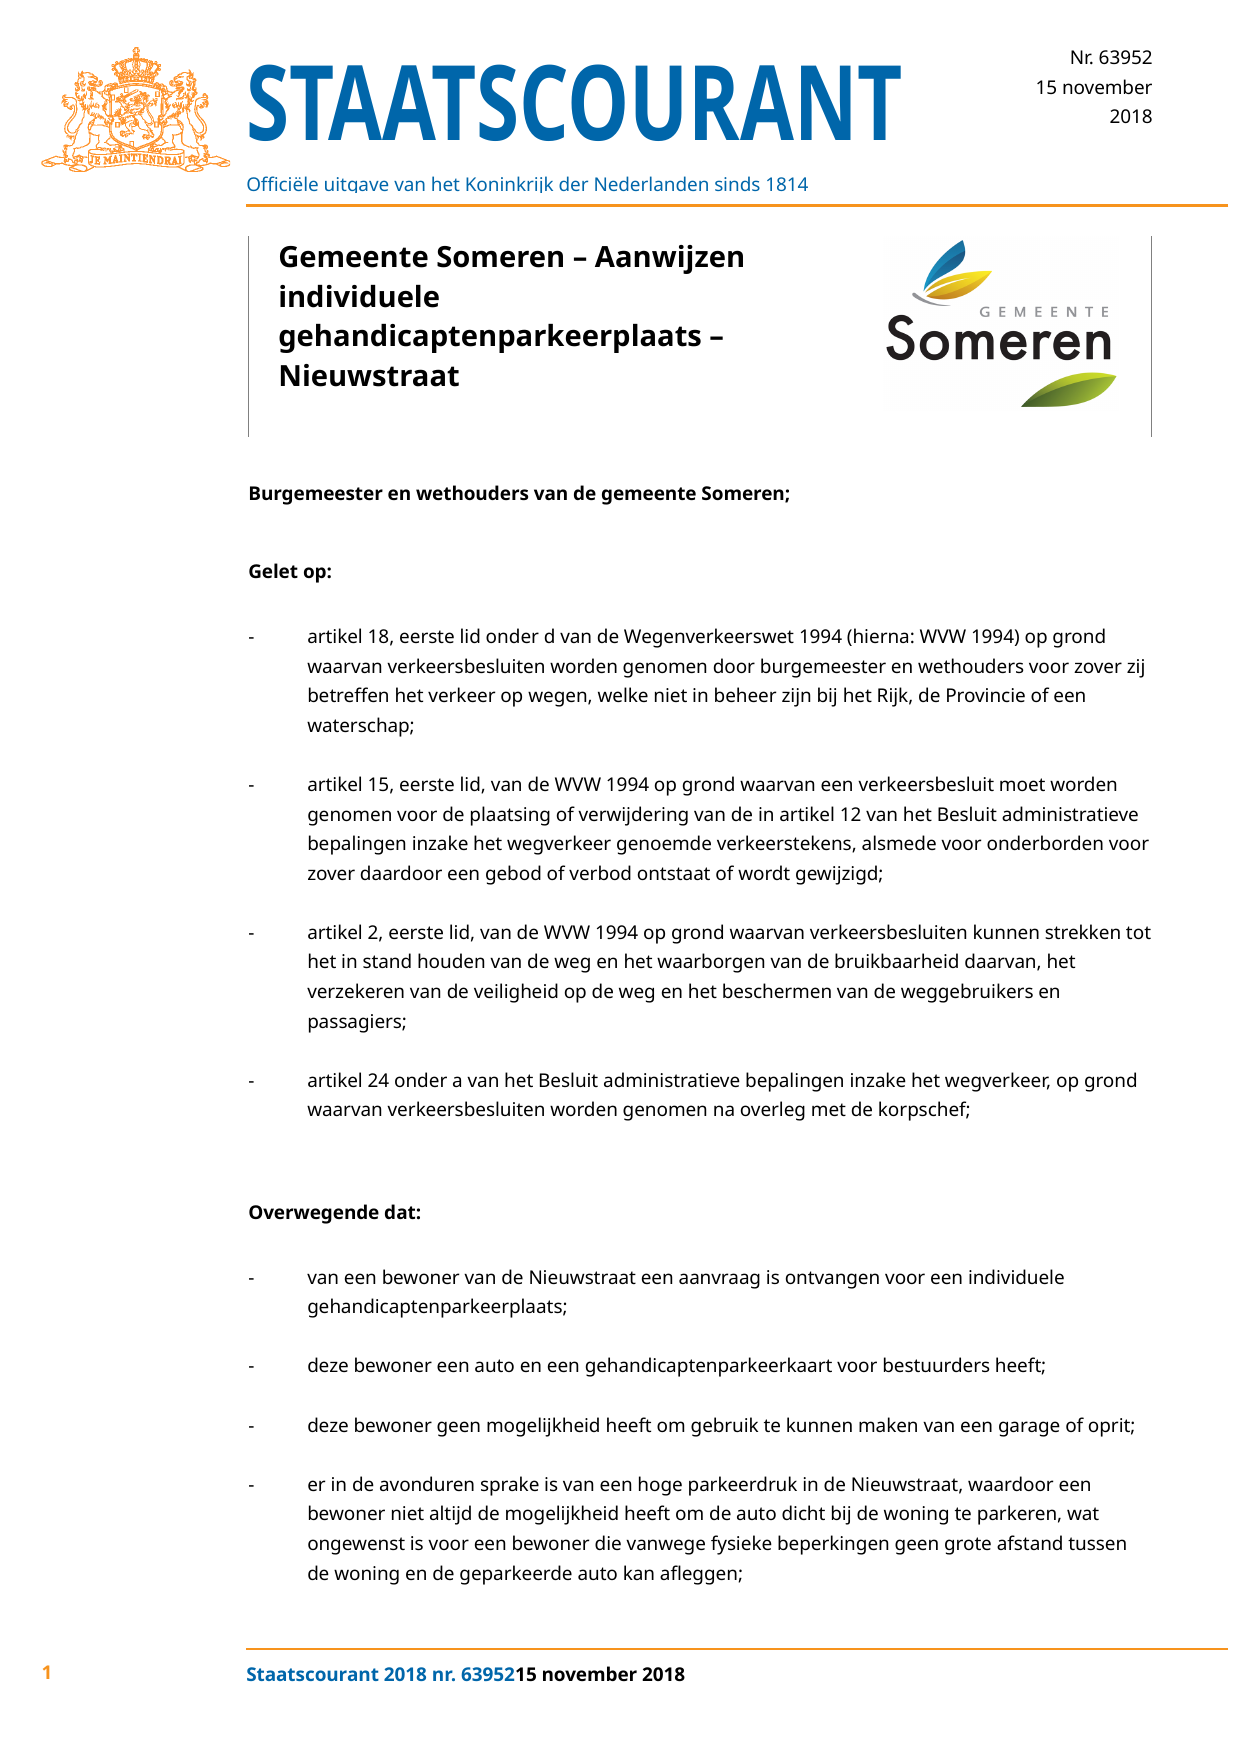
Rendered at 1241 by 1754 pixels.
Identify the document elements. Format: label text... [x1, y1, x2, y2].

table_header Gemeente Someren – Aanwijzen individuele gehandicaptenparkeerplaats – Nieuwstraat [249, 236, 850, 437]
list van een bewoner van de Nieuwstraat een aanvraag is ontvangen voor een individuele gehandicaptenparkeerplaats; [248, 1264, 1152, 1319]
text Gelet op: [248, 558, 1152, 584]
text Overwegende dat: [248, 1199, 1152, 1225]
list deze bewoner een auto en een gehandicaptenparkeerkaart voor bestuurders heeft; [248, 1353, 1152, 1378]
list artikel 2, eerste lid, van de WVW 1994 op grond waarvan verkeersbesluiten kunnen strekken tot het in stand houden van de weg en het waarborgen van de bruikbaarheid daarvan, het verzekeren van de veiligheid op de weg en het beschermen van de weggebruikers en passagiers; [248, 919, 1152, 1034]
text Burgemeester en wethouders van de gemeente Someren; [248, 480, 1152, 506]
list er in de avonduren sprake is van een hoge parkeerdruk in de Nieuwstraat, waardoor een bewoner niet altijd de mogelijkheid heeft om de auto dicht bij de woning te parkeren, wat ongewenst is voor een bewoner die vanwege fysieke beperkingen geen grote afstand tussen de woning en de geparkeerde auto kan afleggen; [248, 1471, 1152, 1586]
table_header [850, 236, 1151, 437]
list artikel 24 onder a van het Besluit administratieve bepalingen inzake het wegverkeer, op grond waarvan verkeersbesluiten worden genomen na overleg met de korpschef; [248, 1067, 1152, 1122]
picture [41, 47, 231, 172]
list artikel 15, eerste lid, van de WVW 1994 op grond waarvan een verkeersbesluit moet worden genomen voor de plaatsing of verwijdering van de in artikel 12 van het Besluit administratieve bepalingen inzake het wegverkeer genoemde verkeerstekens, alsmede voor onderborden voor zover daardoor een gebod of verbod ontstaat of wordt gewijzigd; [248, 771, 1152, 886]
list deze bewoner geen mogelijkheid heeft om gebruik te kunnen maken van een garage of oprit; [248, 1412, 1152, 1438]
picture [882, 236, 1119, 411]
list artikel 18, eerste lid onder d van de Wegenverkeerswet 1994 (hierna: WVW 1994) op grond waarvan verkeersbesluiten worden genomen door burgemeester en wethouders voor zover zij betreffen het verkeer op wegen, welke niet in beheer zijn bij het Rijk, de Provincie of een waterschap; [248, 623, 1152, 738]
